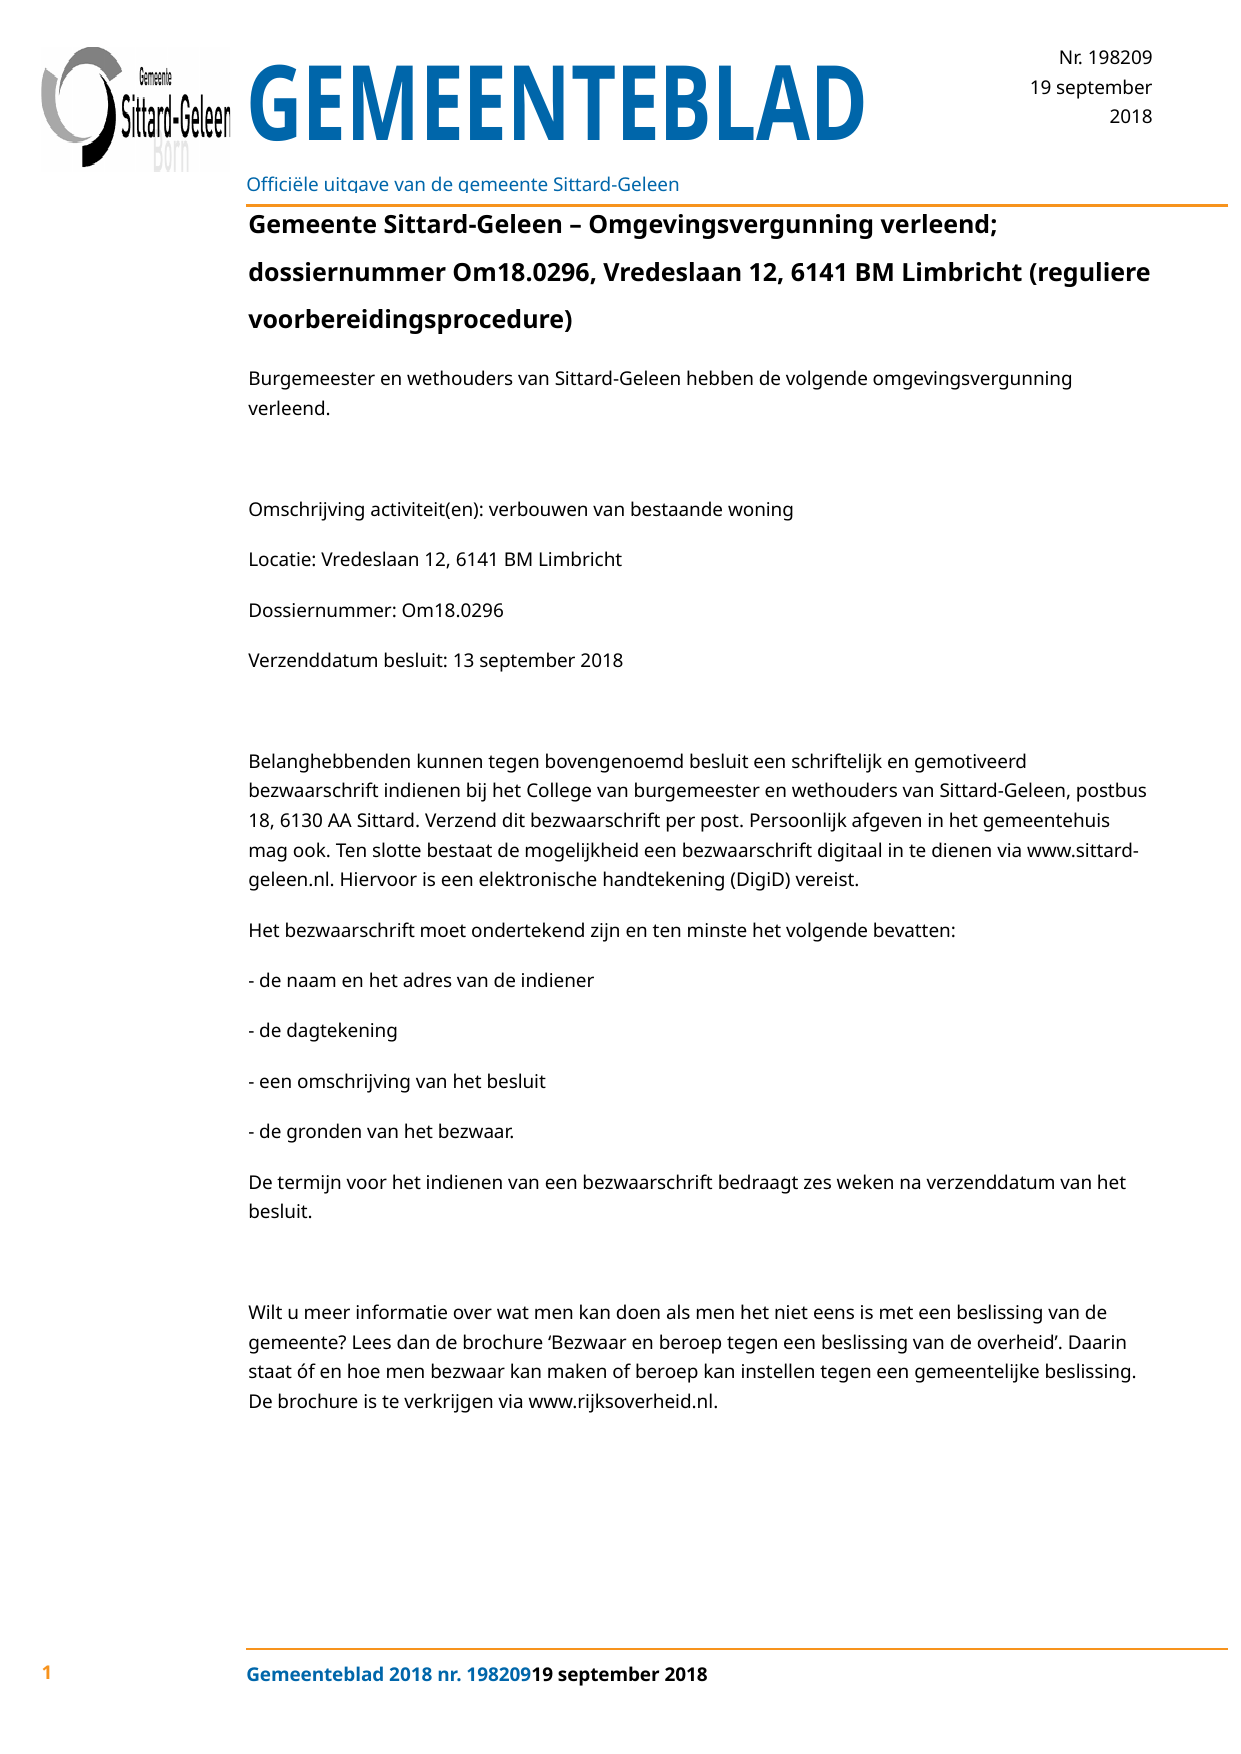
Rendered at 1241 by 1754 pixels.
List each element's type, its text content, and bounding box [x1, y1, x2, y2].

text - de dagtekening [248, 1018, 1152, 1043]
picture [41, 47, 231, 172]
text Omschrijving activiteit(en): verbouwen van bestaande woning [248, 496, 1152, 522]
text - de naam en het adres van de indiener [248, 967, 1152, 993]
text - een omschrijving van het besluit [248, 1068, 1152, 1094]
text Belanghebbenden kunnen tegen bovengenoemd besluit een schriftelijk en gemotiveerd bezwaarschrift indienen bij het College van burgemeester en wethouders van Sittard-Geleen, postbus 18, 6130 AA Sittard. Verzend dit bezwaarschrift per post. Persoonlijk afgeven in het gemeentehuis mag ook. Ten slotte bestaat de mogelijkheid een bezwaarschrift digitaal in te dienen via www.sittard-geleen.nl. Hiervoor is een elektronische handtekening (DigiD) vereist. [248, 748, 1152, 892]
text De termijn voor het indienen van een bezwaarschrift bedraagt zes weken na verzenddatum van het besluit. [248, 1169, 1152, 1224]
text Wilt u meer informatie over wat men kan doen als men het niet eens is met een beslissing van de gemeente? Lees dan de brochure ‘Bezwaar en beroep tegen een beslissing van de overheid’. Daarin staat óf en hoe men bezwaar kan maken of beroep kan instellen tegen een gemeentelijke beslissing. De brochure is te verkrijgen via www.rijksoverheid.nl. [248, 1299, 1152, 1414]
text - de gronden van het bezwaar. [248, 1118, 1152, 1144]
text Locatie: Vredeslaan 12, 6141 BM Limbricht [248, 546, 1152, 572]
text Het bezwaarschrift moet ondertekend zijn en ten minste het volgende bevatten: [248, 917, 1152, 942]
text Verzenddatum besluit: 13 september 2018 [248, 647, 1152, 673]
text Gemeente Sittard-Geleen – Omgevingsvergunning verleend; dossiernummer Om18.0296, Vredeslaan 12, 6141 BM Limbricht (reguliere voorbereidingsprocedure) [248, 207, 1152, 336]
text Burgemeester en wethouders van Sittard-Geleen hebben de volgende omgevingsvergunning verleend. [248, 366, 1152, 421]
text Dossiernummer: Om18.0296 [248, 597, 1152, 622]
